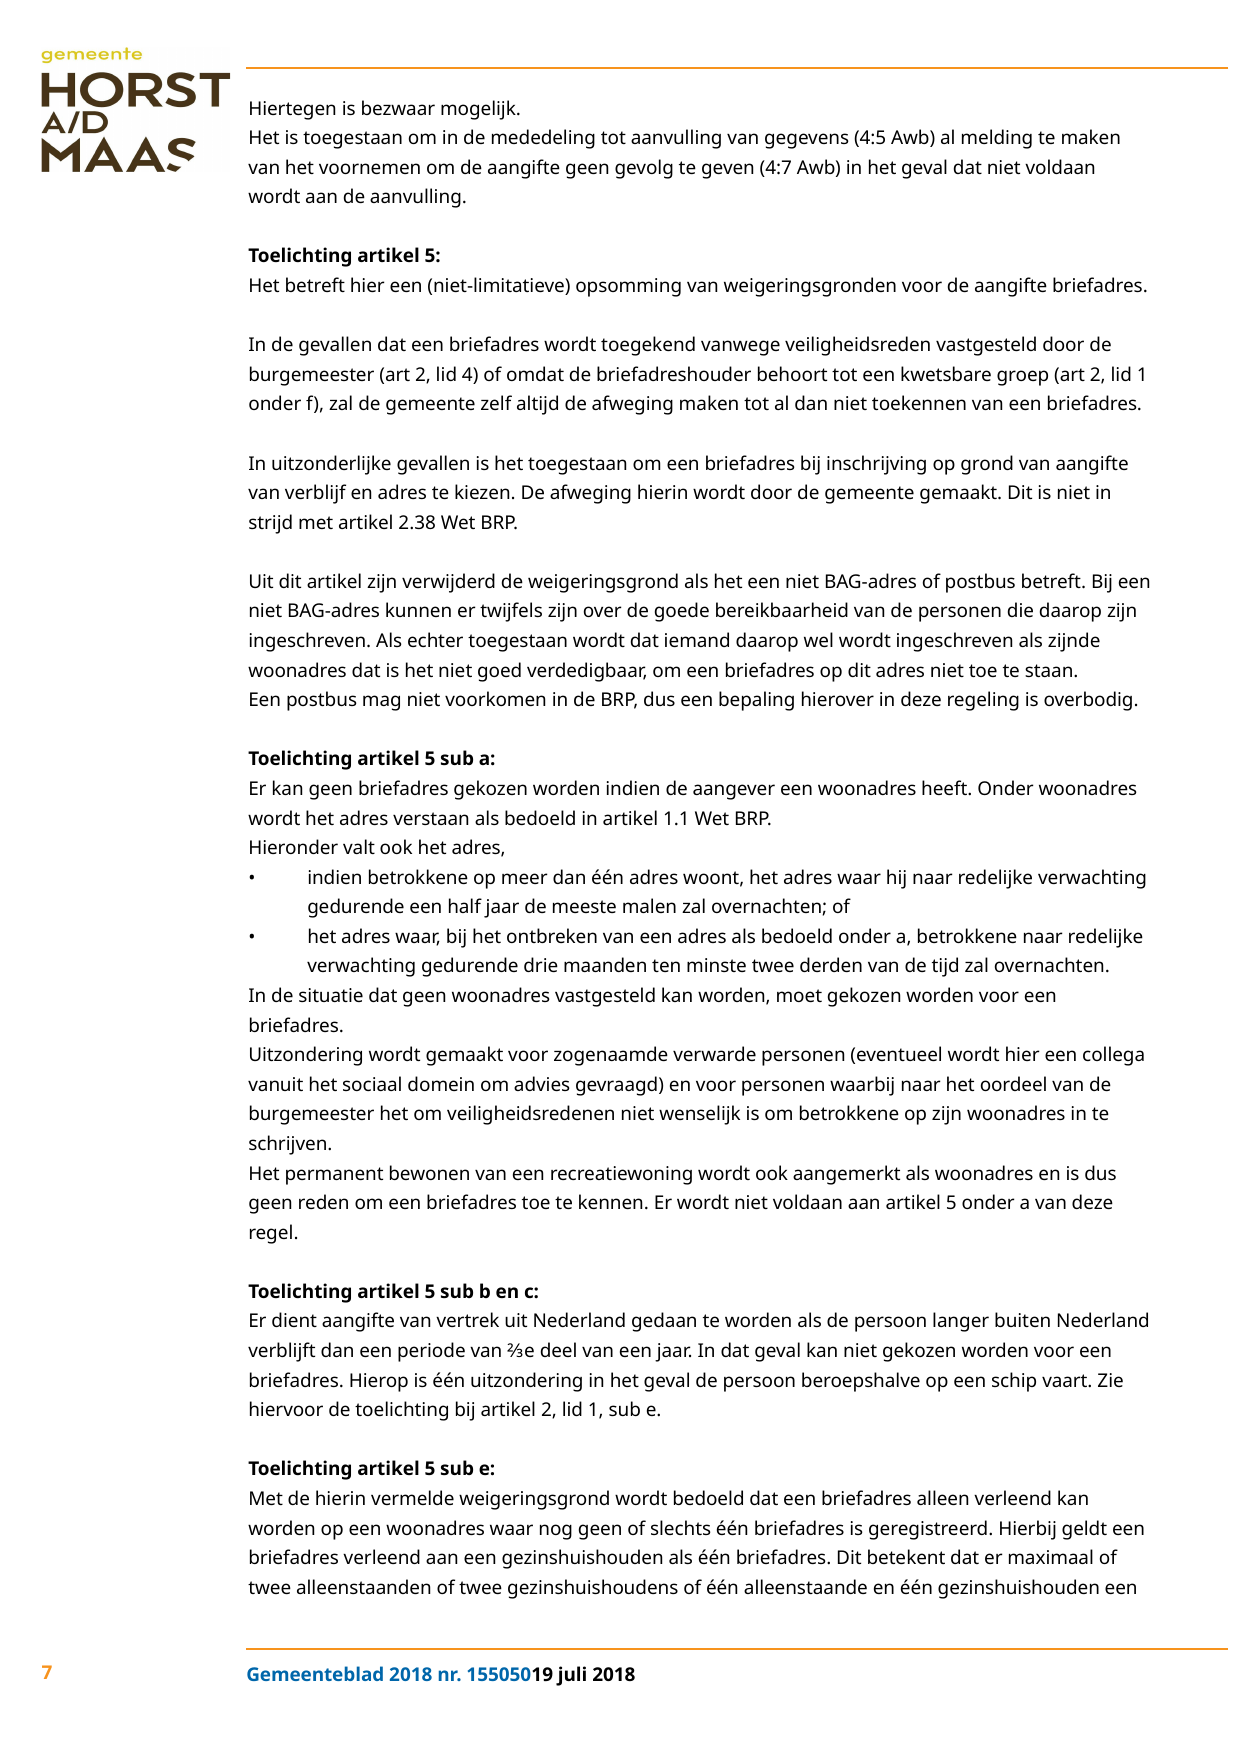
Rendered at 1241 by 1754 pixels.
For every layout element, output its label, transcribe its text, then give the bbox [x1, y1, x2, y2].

text Een postbus mag niet voorkomen in de BRP, dus een bepaling hierover in deze regeling is overbodig. [248, 686, 1152, 712]
text Toelichting artikel 5 sub e: [248, 1456, 1152, 1481]
text In de situatie dat geen woonadres vastgesteld kan worden, moet gekozen worden voor een briefadres. [248, 982, 1152, 1038]
list het adres waar, bij het ontbreken van een adres als bedoeld onder a, betrokkene naar redelijke verwachting gedurende drie maanden ten minste twee derden van de tijd zal overnachten. [248, 923, 1152, 978]
text Er dient aangifte van vertrek uit Nederland gedaan te worden als de persoon langer buiten Nederland verblijft dan een periode van ⅔e deel van een jaar. In dat geval kan niet gekozen worden voor een briefadres. Hierop is één uitzondering in het geval de persoon beroepshalve op een schip vaart. Zie hiervoor de toelichting bij artikel 2, lid 1, sub e. [248, 1308, 1152, 1422]
text Uitzondering wordt gemaakt voor zogenaamde verwarde personen (eventueel wordt hier een collega vanuit het sociaal domein om advies gevraagd) en voor personen waarbij naar het oordeel van de burgemeester het om veiligheidsredenen niet wenselijk is om betrokkene op zijn woonadres in te schrijven. [248, 1041, 1152, 1156]
text Het is toegestaan om in de mededeling tot aanvulling van gegevens (4:5 Awb) al melding te maken van het voornemen om de aangifte geen gevolg te geven (4:7 Awb) in het geval dat niet voldaan wordt aan de aanvulling. [248, 124, 1152, 209]
text Met de hierin vermelde weigeringsgrond wordt bedoeld dat een briefadres alleen verleend kan worden op een woonadres waar nog geen of slechts één briefadres is geregistreerd. Hierbij geldt een briefadres verleend aan een gezinshuishouden als één briefadres. Dit betekent dat er maximaal of twee alleenstaanden of twee gezinshuishoudens of één alleenstaande en één gezinshuishouden een [248, 1485, 1152, 1600]
text Toelichting artikel 5 sub b en c: [248, 1278, 1152, 1304]
list indien betrokkene op meer dan één adres woont, het adres waar hij naar redelijke verwachting gedurende een half jaar de meeste malen zal overnachten; of [248, 864, 1152, 919]
text Toelichting artikel 5 sub a: [248, 746, 1152, 771]
text Er kan geen briefadres gekozen worden indien de aangever een woonadres heeft. Onder woonadres wordt het adres verstaan als bedoeld in artikel 1.1 Wet BRP. [248, 775, 1152, 831]
text In de gevallen dat een briefadres wordt toegekend vanwege veiligheidsreden vastgesteld door de burgemeester (art 2, lid 4) of omdat de briefadreshouder behoort tot een kwetsbare groep (art 2, lid 1 onder f), zal de gemeente zelf altijd de afweging maken tot al dan niet toekennen van een briefadres. [248, 331, 1152, 416]
text Toelichting artikel 5: [248, 243, 1152, 268]
text In uitzonderlijke gevallen is het toegestaan om een briefadres bij inschrijving op grond van aangifte van verblijf en adres te kiezen. De afweging hierin wordt door de gemeente gemaakt. Dit is niet in strijd met artikel 2.38 Wet BRP. [248, 450, 1152, 535]
text Het betreft hier een (niet-limitatieve) opsomming van weigeringsgronden voor de aangifte briefadres. [248, 272, 1152, 298]
picture [41, 47, 231, 172]
text Uit dit artikel zijn verwijderd de weigeringsgrond als het een niet BAG-adres of postbus betreft. Bij een niet BAG-adres kunnen er twijfels zijn over de goede bereikbaarheid van de personen die daarop zijn ingeschreven. Als echter toegestaan wordt dat iemand daarop wel wordt ingeschreven als zijnde woonadres dat is het niet goed verdedigbaar, om een briefadres op dit adres niet toe te staan. [248, 568, 1152, 683]
text Hieronder valt ook het adres, [248, 834, 1152, 860]
text Het permanent bewonen van een recreatiewoning wordt ook aangemerkt als woonadres en is dus geen reden om een briefadres toe te kennen. Er wordt niet voldaan aan artikel 5 onder a van deze regel. [248, 1160, 1152, 1245]
text Hiertegen is bezwaar mogelijk. [248, 95, 1152, 121]
